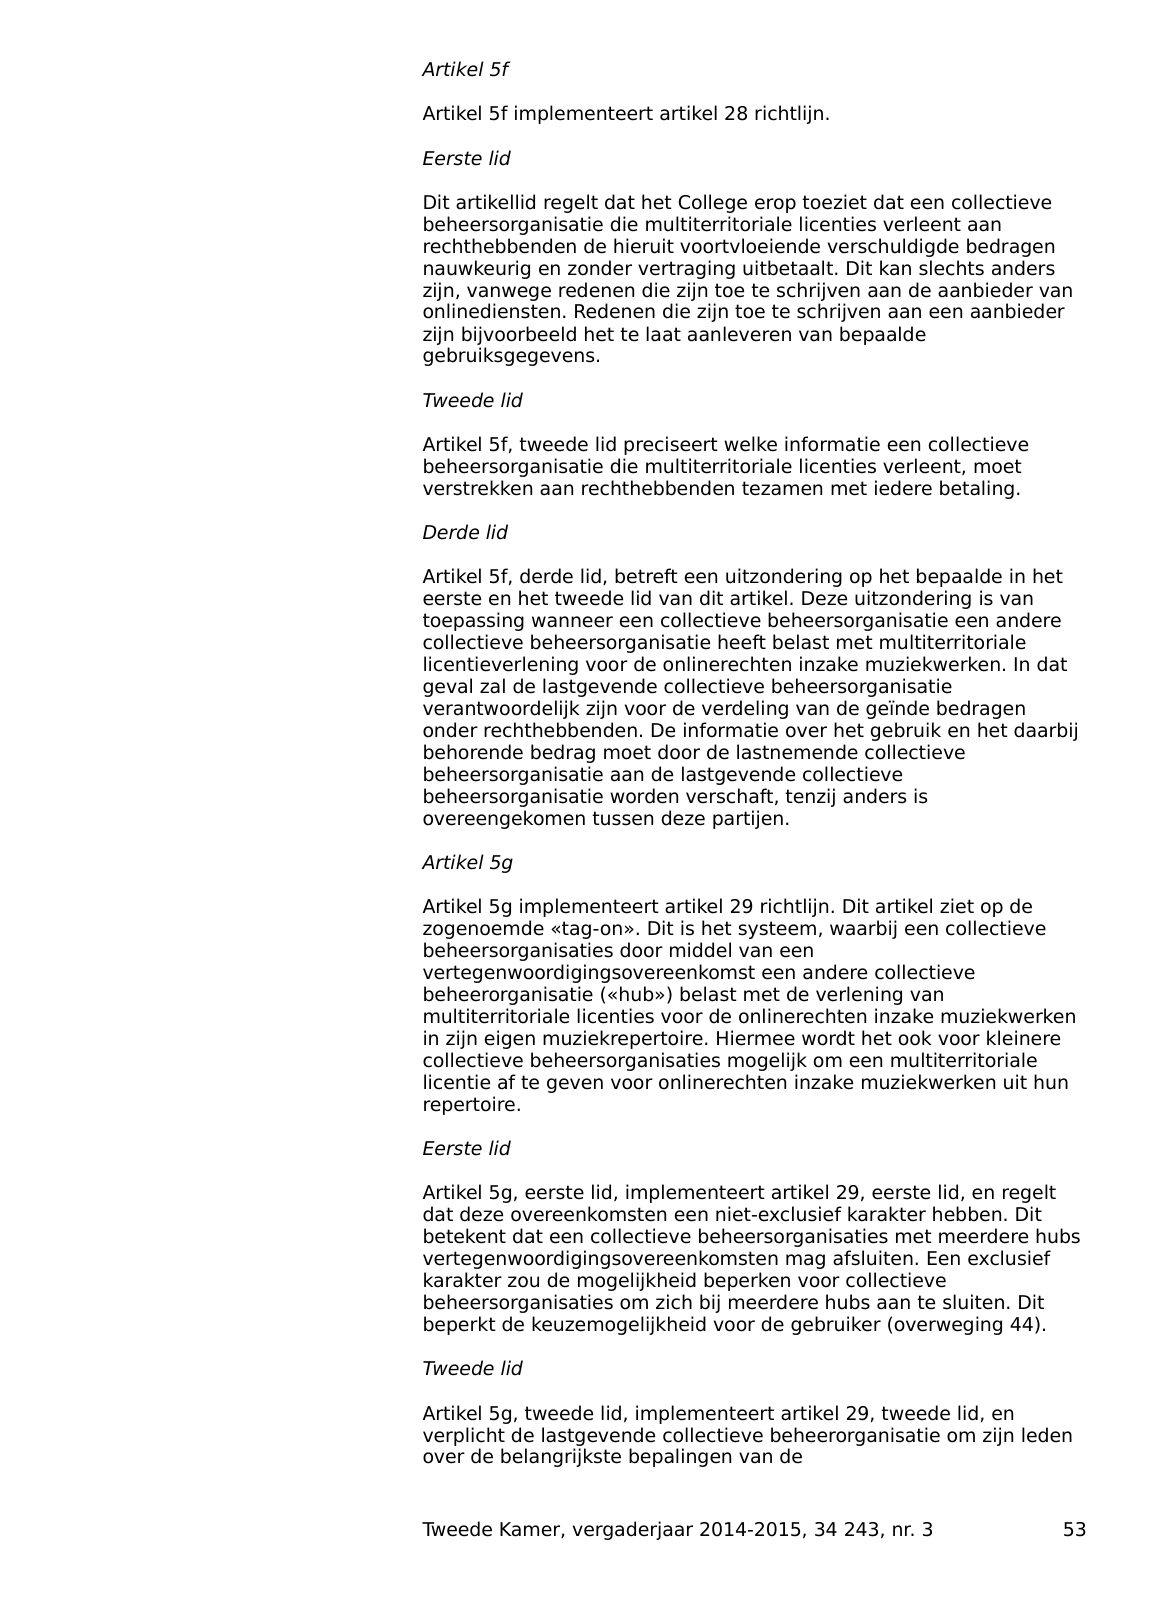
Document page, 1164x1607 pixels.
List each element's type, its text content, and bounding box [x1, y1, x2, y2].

text Artikel 5g, tweede lid, implementeert artikel 29, tweede lid, en verplicht de lastgevende collectieve beheerorganisatie om zijn leden over de belangrijkste bepalingen van de [422, 1402, 1087, 1468]
subtitle Tweede lid [422, 389, 1087, 412]
text Artikel 5g implementeert artikel 29 richtlijn. Dit artikel ziet op de zogenoemde «tag-on». Dit is het systeem, waarbij een collectieve beheersorganisaties door middel van een vertegenwoordigingsovereenkomst een andere collectieve beheerorganisatie («hub») belast met de verlening van multiterritoriale licenties voor de onlinerechten inzake muziekwerken in zijn eigen muziekrepertoire. Hiermee wordt het ook voor kleinere collectieve beheersorganisaties mogelijk om een multiterritoriale licentie af te geven voor onlinerechten inzake muziekwerken uit hun repertoire. [422, 896, 1087, 1116]
subtitle Tweede lid [422, 1358, 1087, 1380]
subtitle Artikel 5g [422, 852, 1087, 874]
text Dit artikellid regelt dat het College erop toeziet dat een collectieve beheersorganisatie die multiterritoriale licenties verleent aan rechthebbenden de hieruit voortvloeiende verschuldigde bedragen nauwkeurig en zonder vertraging uitbetaalt. Dit kan slechts anders zijn, vanwege redenen die zijn toe te schrijven aan de aanbieder van onlinediensten. Redenen die zijn toe te schrijven aan een aanbieder zijn bijvoorbeeld het te laat aanleveren van bepaalde gebruiksgegevens. [422, 192, 1087, 367]
subtitle Artikel 5f [422, 59, 1087, 81]
text Artikel 5f, derde lid, betreft een uitzondering op het bepaalde in het eerste en het tweede lid van dit artikel. Deze uitzondering is van toepassing wanneer een collectieve beheersorganisatie een andere collectieve beheersorganisatie heeft belast met multiterritoriale licentieverlening voor de onlinerechten inzake muziekwerken. In dat geval zal de lastgevende collectieve beheersorganisatie verantwoordelijk zijn voor de verdeling van de geïnde bedragen onder rechthebbenden. De informatie over het gebruik en het daarbij behorende bedrag moet door de lastnemende collectieve beheersorganisatie aan de lastgevende collectieve beheersorganisatie worden verschaft, tenzij anders is overeengekomen tussen deze partijen. [422, 566, 1087, 830]
text Artikel 5f implementeert artikel 28 richtlijn. [422, 103, 1087, 125]
text Artikel 5g, eerste lid, implementeert artikel 29, eerste lid, en regelt dat deze overeenkomsten een niet-exclusief karakter hebben. Dit betekent dat een collectieve beheersorganisaties met meerdere hubs vertegenwoordigingsovereenkomsten mag afsluiten. Een exclusief karakter zou de mogelijkheid beperken voor collectieve beheersorganisaties om zich bij meerdere hubs aan te sluiten. Dit beperkt de keuzemogelijkheid voor de gebruiker (overweging 44). [422, 1182, 1087, 1336]
subtitle Eerste lid [422, 147, 1087, 169]
subtitle Eerste lid [422, 1138, 1087, 1160]
text Artikel 5f, tweede lid preciseert welke informatie een collectieve beheersorganisatie die multiterritoriale licenties verleent, moet verstrekken aan rechthebbenden tezamen met iedere betaling. [422, 434, 1087, 500]
subtitle Derde lid [422, 522, 1087, 544]
